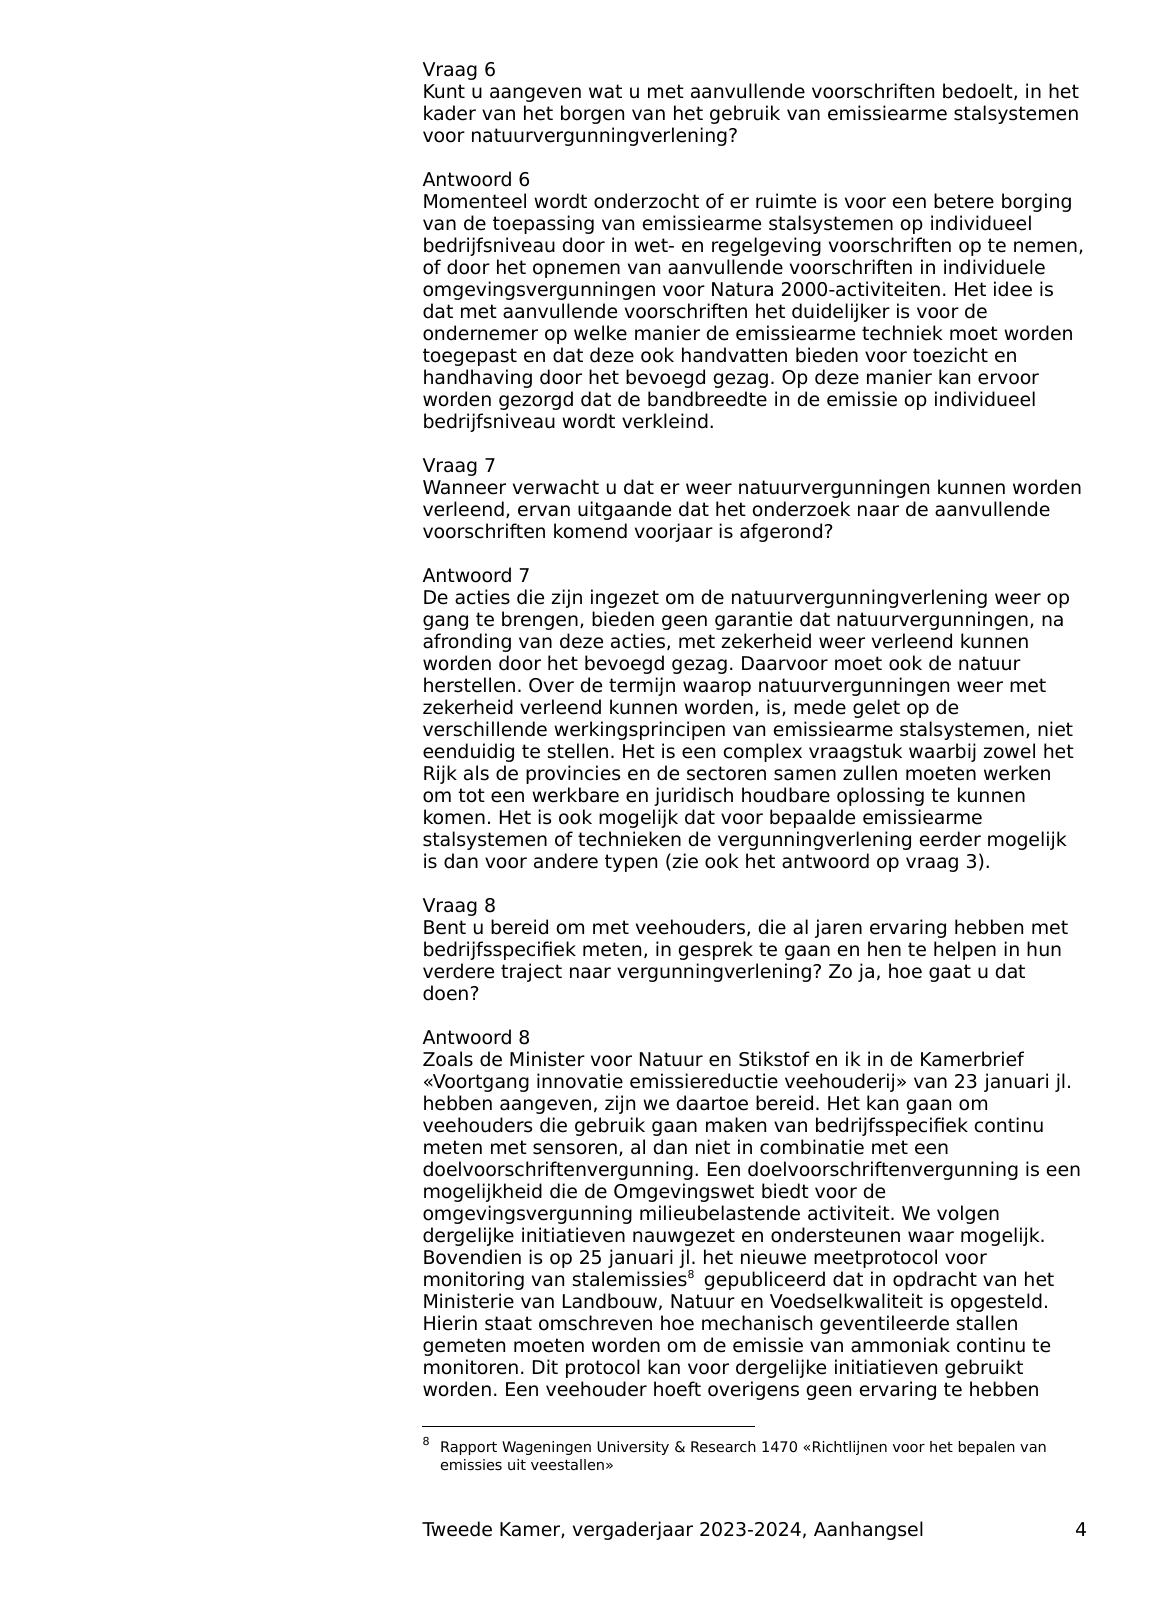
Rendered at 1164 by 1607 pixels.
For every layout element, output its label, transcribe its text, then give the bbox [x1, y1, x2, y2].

text Rapport Wageningen University & Research 1470 «Richtlijnen voor het bepalen van emissies uit veestallen» [422, 1435, 1087, 1474]
text Momenteel wordt onderzocht of er ruimte is voor een betere borging van de toepassing van emissiearme stalsystemen op individueel bedrijfsniveau door in wet- en regelgeving voorschriften op te nemen, of door het opnemen van aanvullende voorschriften in individuele omgevingsvergunningen voor Natura 2000-activiteiten. Het idee is dat met aanvullende voorschriften het duidelijker is voor de ondernemer op welke manier de emissiearme techniek moet worden toegepast en dat deze ook handvatten bieden voor toezicht en handhaving door het bevoegd gezag. Op deze manier kan ervoor worden gezorgd dat de bandbreedte in de emissie op individueel bedrijfsniveau wordt verkleind. [422, 191, 1087, 433]
text Zoals de Minister voor Natuur en Stikstof en ik in de Kamerbrief «Voortgang innovatie emissiereductie veehouderij» van 23 januari jl. hebben aangeven, zijn we daartoe bereid. Het kan gaan om veehouders die gebruik gaan maken van bedrijfsspecifiek continu meten met sensoren, al dan niet in combinatie met een doelvoorschriftenvergunning. Een doelvoorschriftenvergunning is een mogelijkheid die de Omgevingswet biedt voor de omgevingsvergunning milieubelastende activiteit. We volgen dergelijke initiatieven nauwgezet en ondersteunen waar mogelijk. Bovendien is op 25 januari jl. het nieuwe meetprotocol voor monitoring van stalemissies gepubliceerd dat in opdracht van het Ministerie van Landbouw, Natuur en Voedselkwaliteit is opgesteld. Hierin staat omschreven hoe mechanisch geventileerde stallen gemeten moeten worden om de emissie van ammoniak continu te monitoren. Dit protocol kan voor dergelijke initiatieven gebruikt worden. Een veehouder hoeft overigens geen ervaring te hebben [422, 1049, 1087, 1401]
text Antwoord 8 [422, 1027, 1087, 1049]
text De acties die zijn ingezet om de natuurvergunningverlening weer op gang te brengen, bieden geen garantie dat natuurvergunningen, na afronding van deze acties, met zekerheid weer verleend kunnen worden door het bevoegd gezag. Daarvoor moet ook de natuur herstellen. Over de termijn waarop natuurvergunningen weer met zekerheid verleend kunnen worden, is, mede gelet op de verschillende werkingsprincipen van emissiearme stalsystemen, niet eenduidig te stellen. Het is een complex vraagstuk waarbij zowel het Rijk als de provincies en de sectoren samen zullen moeten werken om tot een werkbare en juridisch houdbare oplossing te kunnen komen. Het is ook mogelijk dat voor bepaalde emissiearme stalsystemen of technieken de vergunningverlening eerder mogelijk is dan voor andere typen (zie ook het antwoord op vraag 3). [422, 587, 1087, 873]
text Vraag 8 [422, 895, 1087, 917]
text Antwoord 7 [422, 565, 1087, 587]
text Vraag 7 [422, 455, 1087, 477]
text Kunt u aangeven wat u met aanvullende voorschriften bedoelt, in het kader van het borgen van het gebruik van emissiearme stalsystemen voor natuurvergunningverlening? [422, 81, 1087, 147]
text Bent u bereid om met veehouders, die al jaren ervaring hebben met bedrijfsspecifiek meten, in gesprek te gaan en hen te helpen in hun verdere traject naar vergunningverlening? Zo ja, hoe gaat u dat doen? [422, 917, 1087, 1005]
text Vraag 6 [422, 59, 1087, 81]
text Wanneer verwacht u dat er weer natuurvergunningen kunnen worden verleend, ervan uitgaande dat het onderzoek naar de aanvullende voorschriften komend voorjaar is afgerond? [422, 477, 1087, 543]
text Antwoord 6 [422, 169, 1087, 191]
